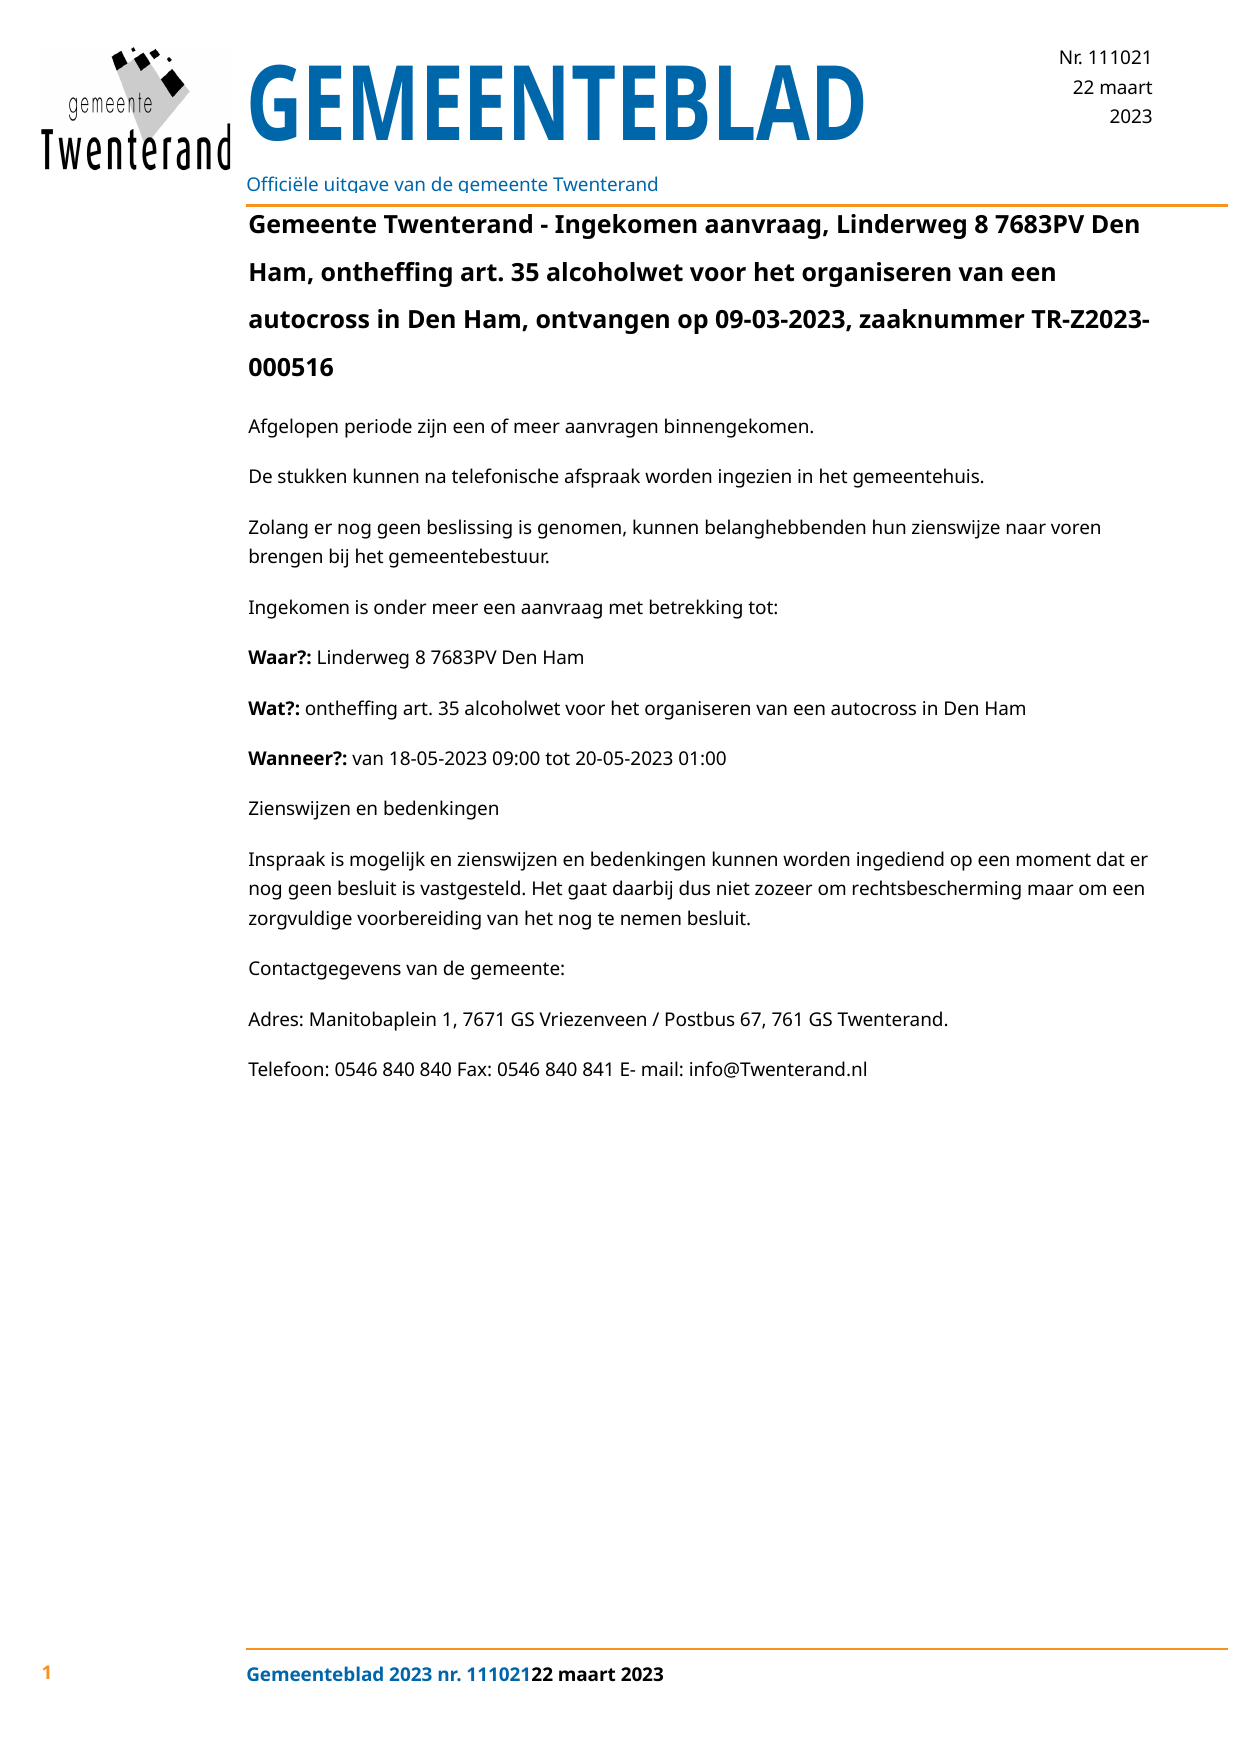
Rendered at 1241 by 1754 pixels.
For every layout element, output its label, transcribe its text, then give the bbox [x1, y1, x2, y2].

text Inspraak is mogelijk en zienswijzen en bedenkingen kunnen worden ingediend op een moment dat er nog geen besluit is vastgesteld. Het gaat daarbij dus niet zozeer om rechtsbescherming maar om een zorgvuldige voorbereiding van het nog te nemen besluit. [248, 846, 1152, 931]
text Ingekomen is onder meer een aanvraag met betrekking tot: [248, 594, 1152, 620]
text Contactgegevens van de gemeente: [248, 956, 1152, 981]
text Telefoon: 0546 840 840 Fax: 0546 840 841 E- mail: info@Twenterand.nl [248, 1056, 1152, 1082]
picture [41, 47, 231, 172]
text Gemeente Twenterand - Ingekomen aanvraag, Linderweg 8 7683PV Den Ham, ontheffing art. 35 alcoholwet voor het organiseren van een autocross in Den Ham, ontvangen op 09-03-2023, zaaknummer TR-Z2023-000516 [248, 207, 1152, 384]
text Afgelopen periode zijn een of meer aanvragen binnengekomen. [248, 413, 1152, 439]
text Waar?: Linderweg 8 7683PV Den Ham [248, 644, 1152, 670]
text Wat?: ontheffing art. 35 alcoholwet voor het organiseren van een autocross in Den Ham [248, 695, 1152, 721]
text Zienswijzen en bedenkingen [248, 796, 1152, 821]
text Zolang er nog geen beslissing is genomen, kunnen belanghebbenden hun zienswijze naar voren brengen bij het gemeentebestuur. [248, 514, 1152, 569]
text De stukken kunnen na telefonische afspraak worden ingezien in het gemeentehuis. [248, 463, 1152, 489]
text Wanneer?: van 18-05-2023 09:00 tot 20-05-2023 01:00 [248, 745, 1152, 771]
text Adres: Manitobaplein 1, 7671 GS Vriezenveen / Postbus 67, 761 GS Twenterand. [248, 1006, 1152, 1032]
